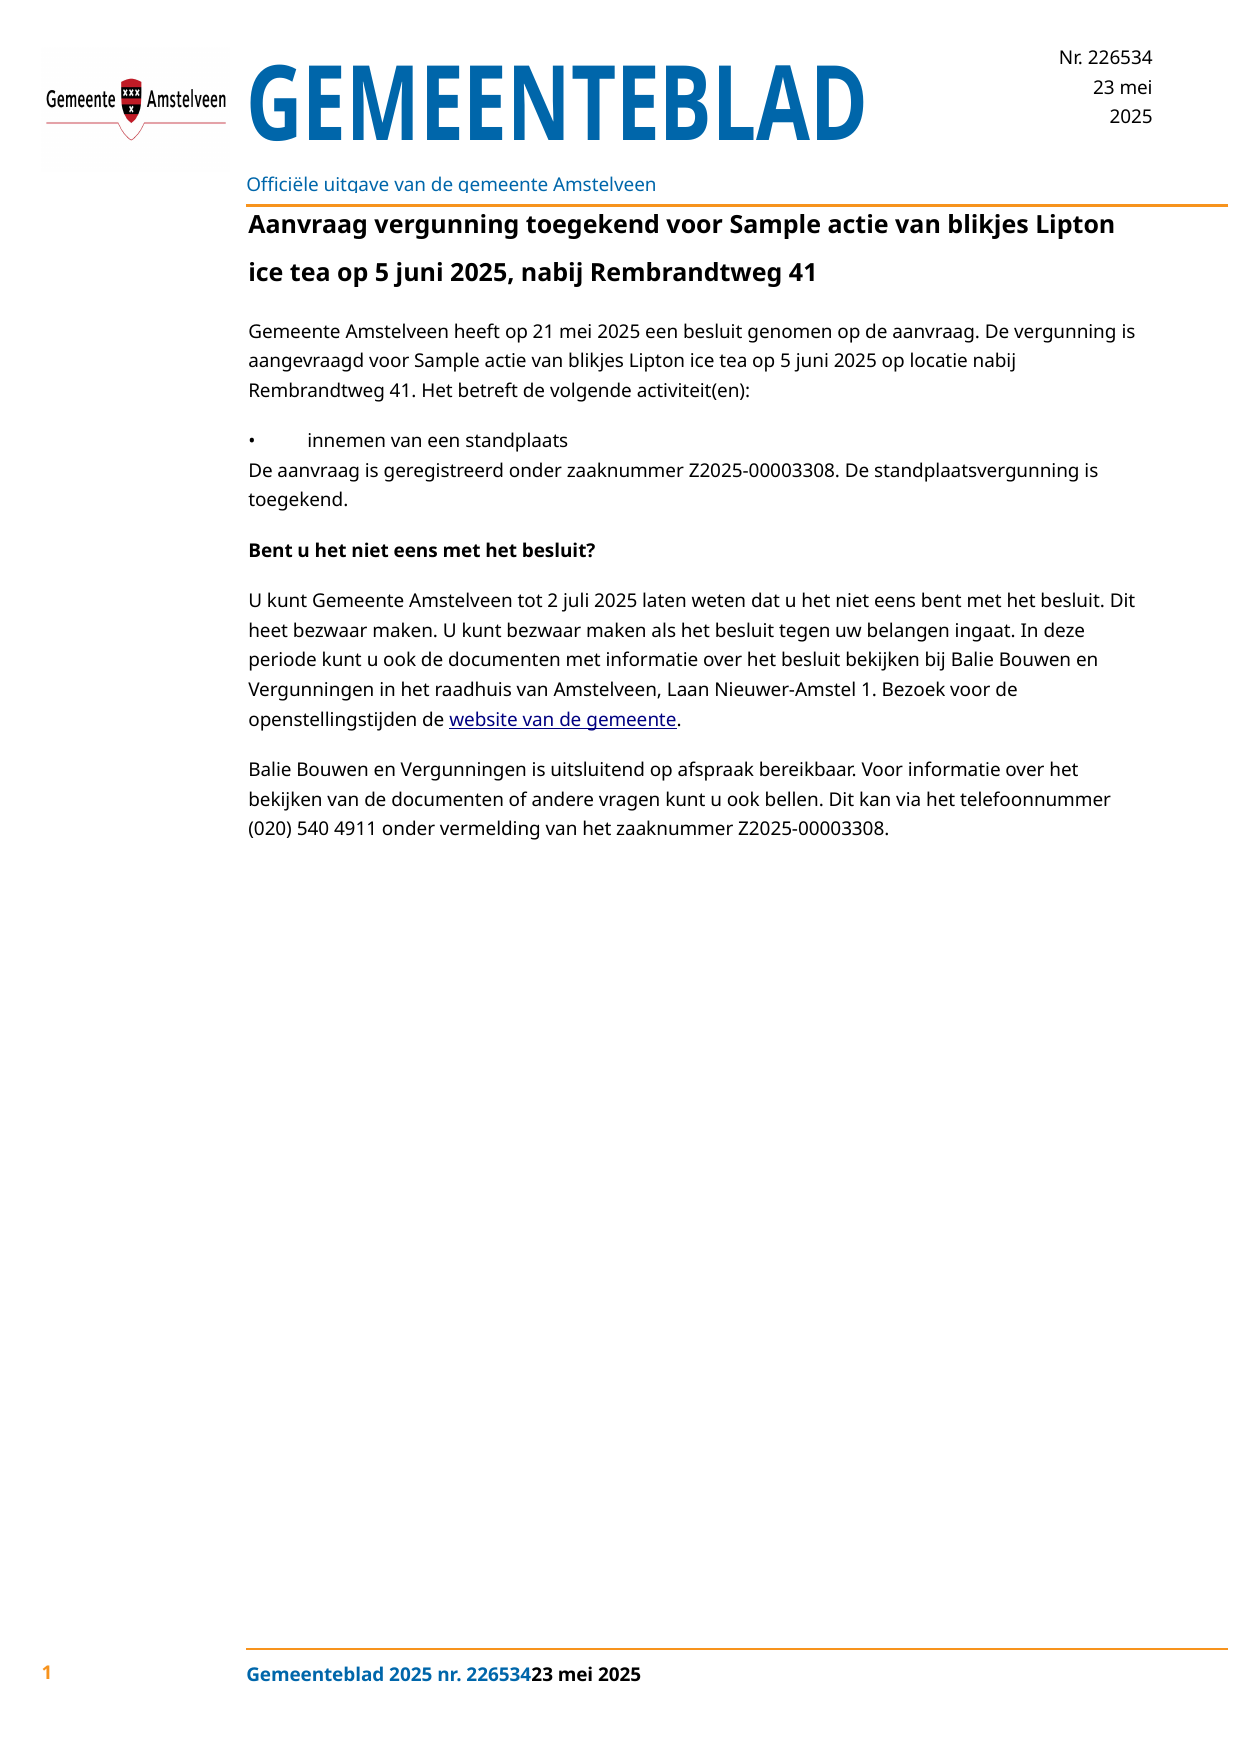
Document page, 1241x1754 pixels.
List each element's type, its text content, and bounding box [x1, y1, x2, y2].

text Bent u het niet eens met het besluit? [248, 537, 1152, 563]
text U kunt Gemeente Amstelveen tot 2 juli 2025 laten weten dat u het niet eens bent met het besluit. Dit heet bezwaar maken. U kunt bezwaar maken als het besluit tegen uw belangen ingaat. In deze periode kunt u ook de documenten met informatie over het besluit bekijken bij Balie Bouwen en Vergunningen in het raadhuis van Amstelveen, Laan Nieuwer-Amstel 1. Bezoek voor de openstellingstijden de website van de gemeente. [248, 587, 1152, 732]
text De aanvraag is geregistreerd onder zaaknummer Z2025-00003308. De standplaatsvergunning is toegekend. [248, 457, 1152, 512]
picture [41, 47, 231, 172]
list innemen van een standplaats [248, 427, 1152, 453]
text Gemeente Amstelveen heeft op 21 mei 2025 een besluit genomen op de aanvraag. De vergunning is aangevraagd voor Sample actie van blikjes Lipton ice tea op 5 juni 2025 op locatie nabij Rembrandtweg 41. Het betreft de volgende activiteit(en): [248, 318, 1152, 403]
text Balie Bouwen en Vergunningen is uitsluitend op afspraak bereikbaar. Voor informatie over het bekijken van de documenten of andere vragen kunt u ook bellen. Dit kan via het telefoonnummer (020) 540 4911 onder vermelding van het zaaknummer Z2025-00003308. [248, 756, 1152, 841]
text Aanvraag vergunning toegekend voor Sample actie van blikjes Lipton ice tea op 5 juni 2025, nabij Rembrandtweg 41 [248, 207, 1152, 288]
